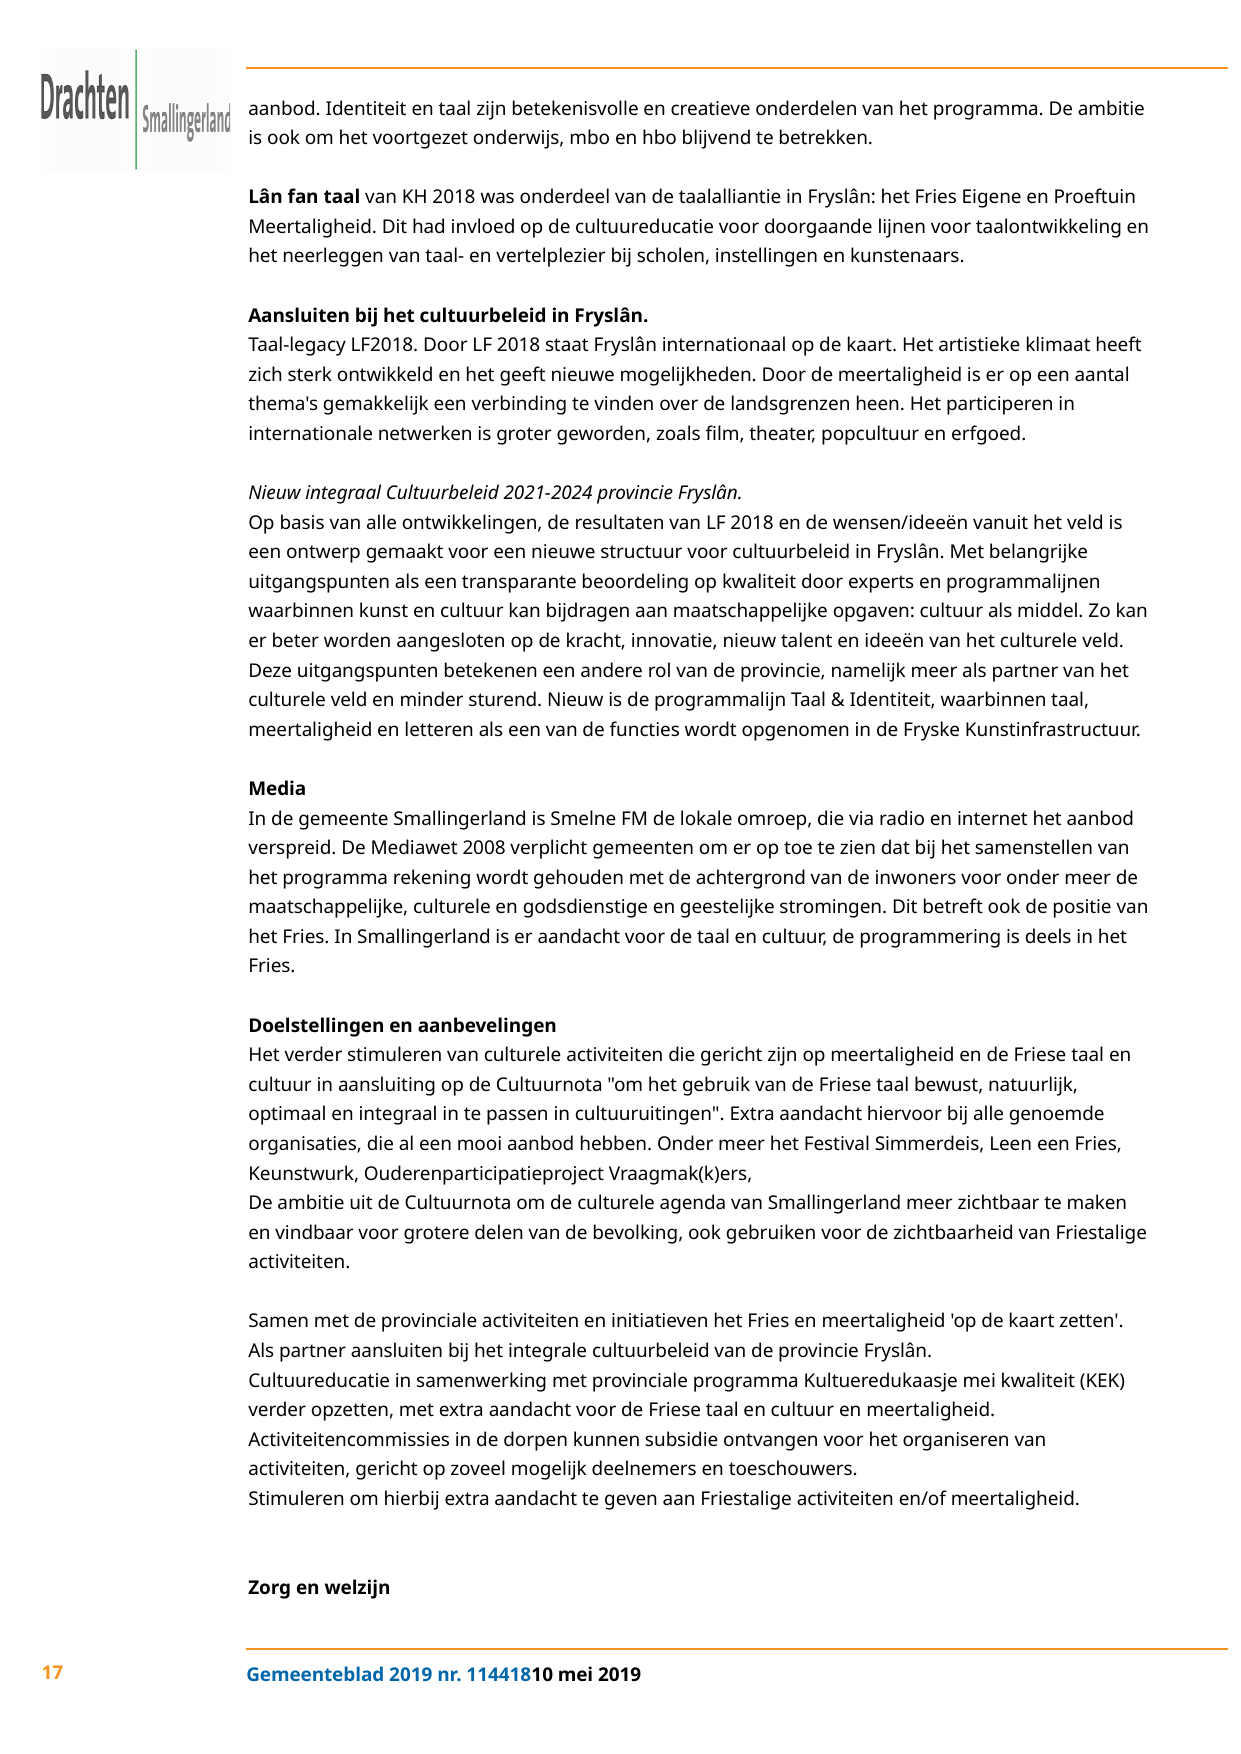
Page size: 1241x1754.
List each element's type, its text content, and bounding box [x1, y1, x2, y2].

text Zorg en welzijn [248, 1574, 1152, 1600]
text aanbod. Identiteit en taal zijn betekenisvolle en creatieve onderdelen van het programma. De ambitie is ook om het voortgezet onderwijs, mbo en hbo blijvend te betrekken. [248, 95, 1152, 150]
text Stimuleren om hierbij extra aandacht te geven aan Friestalige activiteiten en/of meertaligheid. [248, 1485, 1152, 1511]
text Activiteitencommissies in de dorpen kunnen subsidie ontvangen voor het organiseren van activiteiten, gericht op zoveel mogelijk deelnemers en toeschouwers. [248, 1426, 1152, 1481]
text Taal-legacy LF2018. Door LF 2018 staat Fryslân internationaal op de kaart. Het artistieke klimaat heeft zich sterk ontwikkeld en het geeft nieuwe mogelijkheden. Door de meertaligheid is er op een aantal thema's gemakkelijk een verbinding te vinden over de landsgrenzen heen. Het participeren in internationale netwerken is groter geworden, zoals film, theater, popcultuur en erfgoed. [248, 331, 1152, 446]
text Doelstellingen en aanbevelingen [248, 1012, 1152, 1038]
text Samen met de provinciale activiteiten en initiatieven het Fries en meertaligheid 'op de kaart zetten'. Als partner aansluiten bij het integrale cultuurbeleid van de provincie Fryslân. [248, 1308, 1152, 1363]
text Media [248, 775, 1152, 801]
text Lân fan taal van KH 2018 was onderdeel van de taalalliantie in Fryslân: het Fries Eigene en Proeftuin Meertaligheid. Dit had invloed op de cultuureducatie voor doorgaande lijnen voor taalontwikkeling en het neerleggen van taal- en vertelplezier bij scholen, instellingen en kunstenaars. [248, 183, 1152, 268]
text Op basis van alle ontwikkelingen, de resultaten van LF 2018 en de wensen/ideeën vanuit het veld is een ontwerp gemaakt voor een nieuwe structuur voor cultuurbeleid in Fryslân. Met belangrijke uitgangspunten als een transparante beoordeling op kwaliteit door experts en programmalijnen waarbinnen kunst en cultuur kan bijdragen aan maatschappelijke opgaven: cultuur als middel. Zo kan er beter worden aangesloten op de kracht, innovatie, nieuw talent en ideeën van het culturele veld. Deze uitgangspunten betekenen een andere rol van de provincie, namelijk meer als partner van het culturele veld en minder sturend. Nieuw is de programmalijn Taal & Identiteit, waarbinnen taal, meertaligheid en letteren als een van de functies wordt opgenomen in de Fryske Kunstinfrastructuur. [248, 509, 1152, 742]
text Aansluiten bij het cultuurbeleid in Fryslân. [248, 302, 1152, 328]
picture [41, 47, 231, 172]
text Nieuw integraal Cultuurbeleid 2021-2024 provincie Fryslân. [248, 479, 1152, 505]
text Het verder stimuleren van culturele activiteiten die gericht zijn op meertaligheid en de Friese taal en cultuur in aansluiting op de Cultuurnota "om het gebruik van de Friese taal bewust, natuurlijk, optimaal en integraal in te passen in cultuuruitingen". Extra aandacht hiervoor bij alle genoemde organisaties, die al een mooi aanbod hebben. Onder meer het Festival Simmerdeis, Leen een Fries, Keunstwurk, Ouderenparticipatieproject Vraagmak(k)ers, [248, 1041, 1152, 1186]
text In de gemeente Smallingerland is Smelne FM de lokale omroep, die via radio en internet het aanbod verspreid. De Mediawet 2008 verplicht gemeenten om er op toe te zien dat bij het samenstellen van het programma rekening wordt gehouden met de achtergrond van de inwoners voor onder meer de maatschappelijke, culturele en godsdienstige en geestelijke stromingen. Dit betreft ook de positie van het Fries. In Smallingerland is er aandacht voor de taal en cultuur, de programmering is deels in het Fries. [248, 805, 1152, 978]
text Cultuureducatie in samenwerking met provinciale programma Kultueredukaasje mei kwaliteit (KEK) verder opzetten, met extra aandacht voor de Friese taal en cultuur en meertaligheid. [248, 1367, 1152, 1422]
text De ambitie uit de Cultuurnota om de culturele agenda van Smallingerland meer zichtbaar te maken en vindbaar voor grotere delen van de bevolking, ook gebruiken voor de zichtbaarheid van Friestalige activiteiten. [248, 1189, 1152, 1274]
